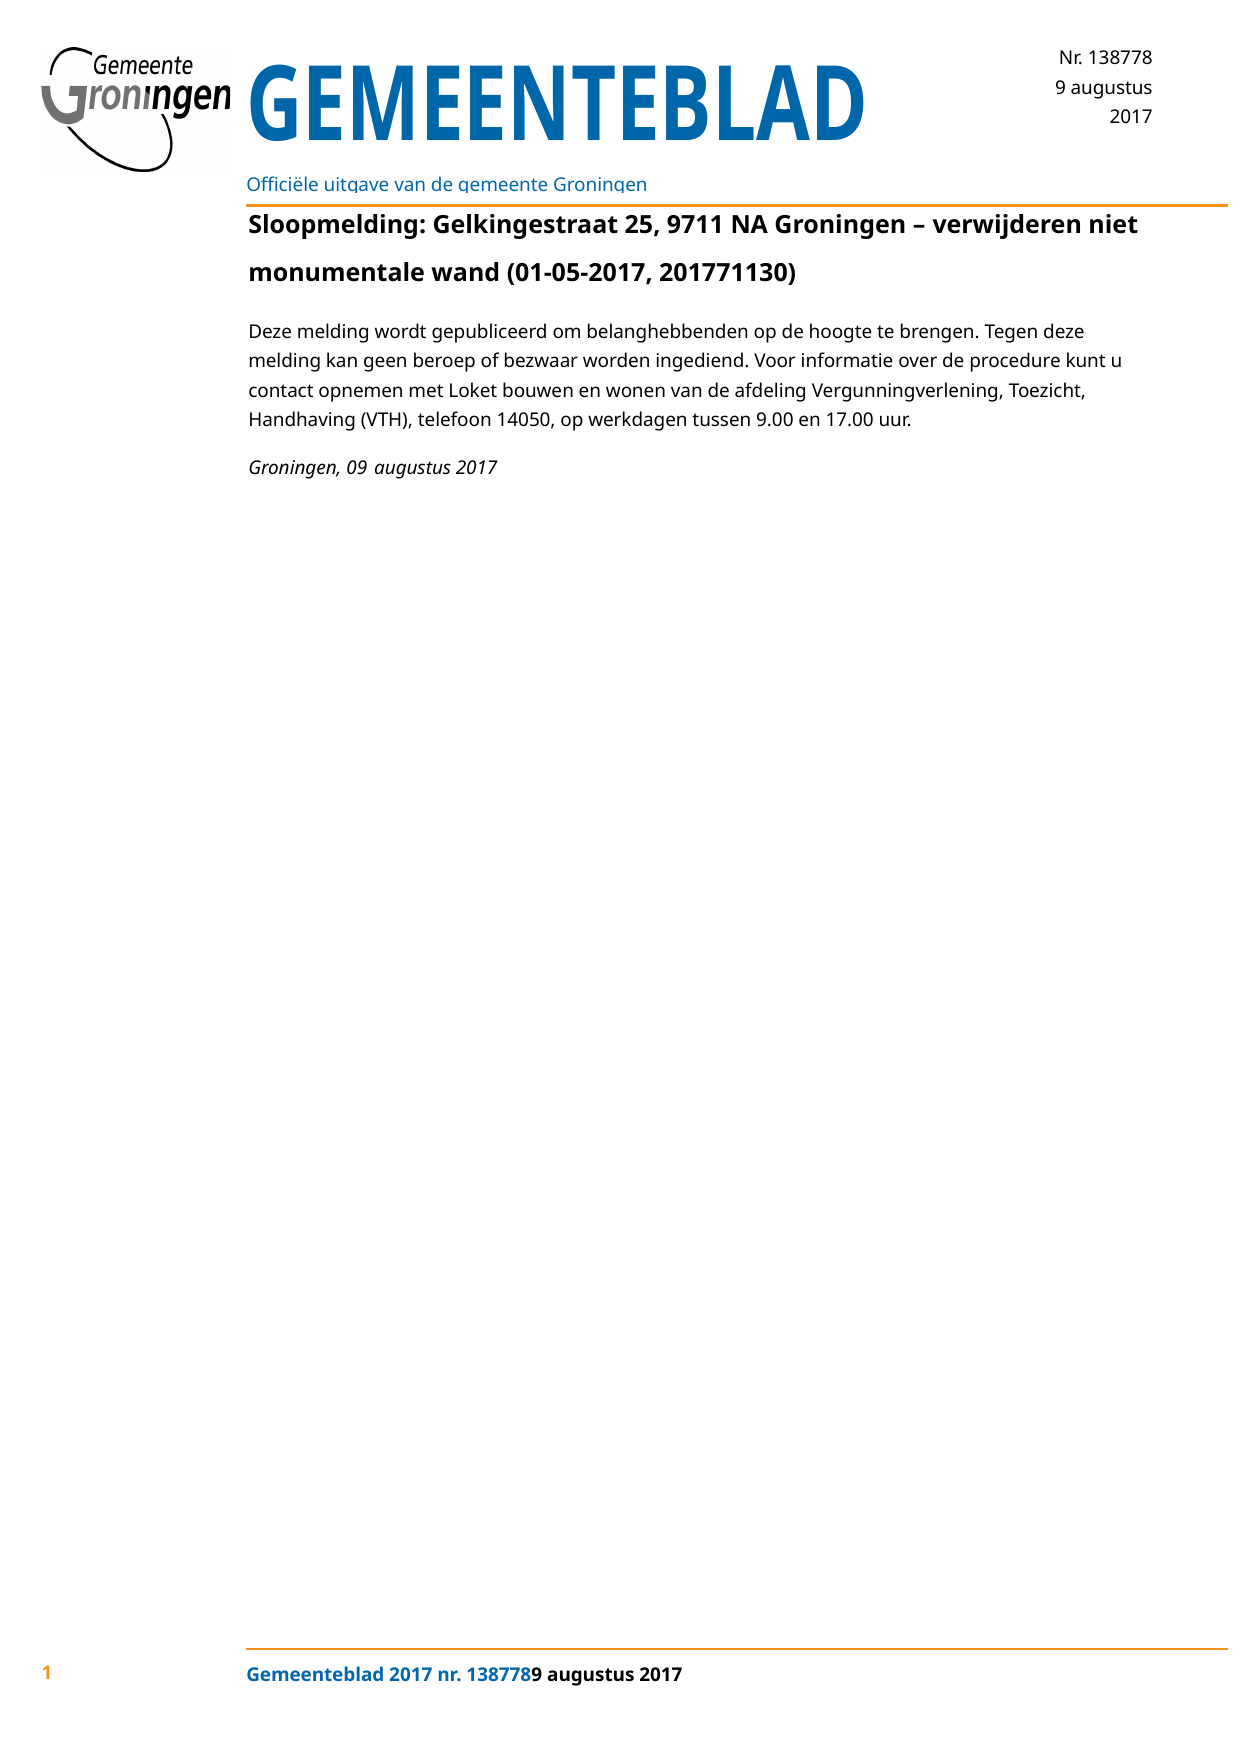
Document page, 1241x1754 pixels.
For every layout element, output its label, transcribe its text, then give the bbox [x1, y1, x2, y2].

text Groningen, 09 augustus 2017 [248, 454, 1152, 480]
text Deze melding wordt gepubliceerd om belanghebbenden op de hoogte te brengen. Tegen deze melding kan geen beroep of bezwaar worden ingediend. Voor informatie over de procedure kunt u contact opnemen met Loket bouwen en wonen van de afdeling Vergunningverlening, Toezicht, Handhaving (VTH), telefoon 14050, op werkdagen tussen 9.00 en 17.00 uur. [248, 318, 1152, 432]
text Sloopmelding: Gelkingestraat 25, 9711 NA Groningen – verwijderen niet monumentale wand (01-05-2017, 201771130) [248, 207, 1152, 288]
picture [41, 47, 231, 172]
